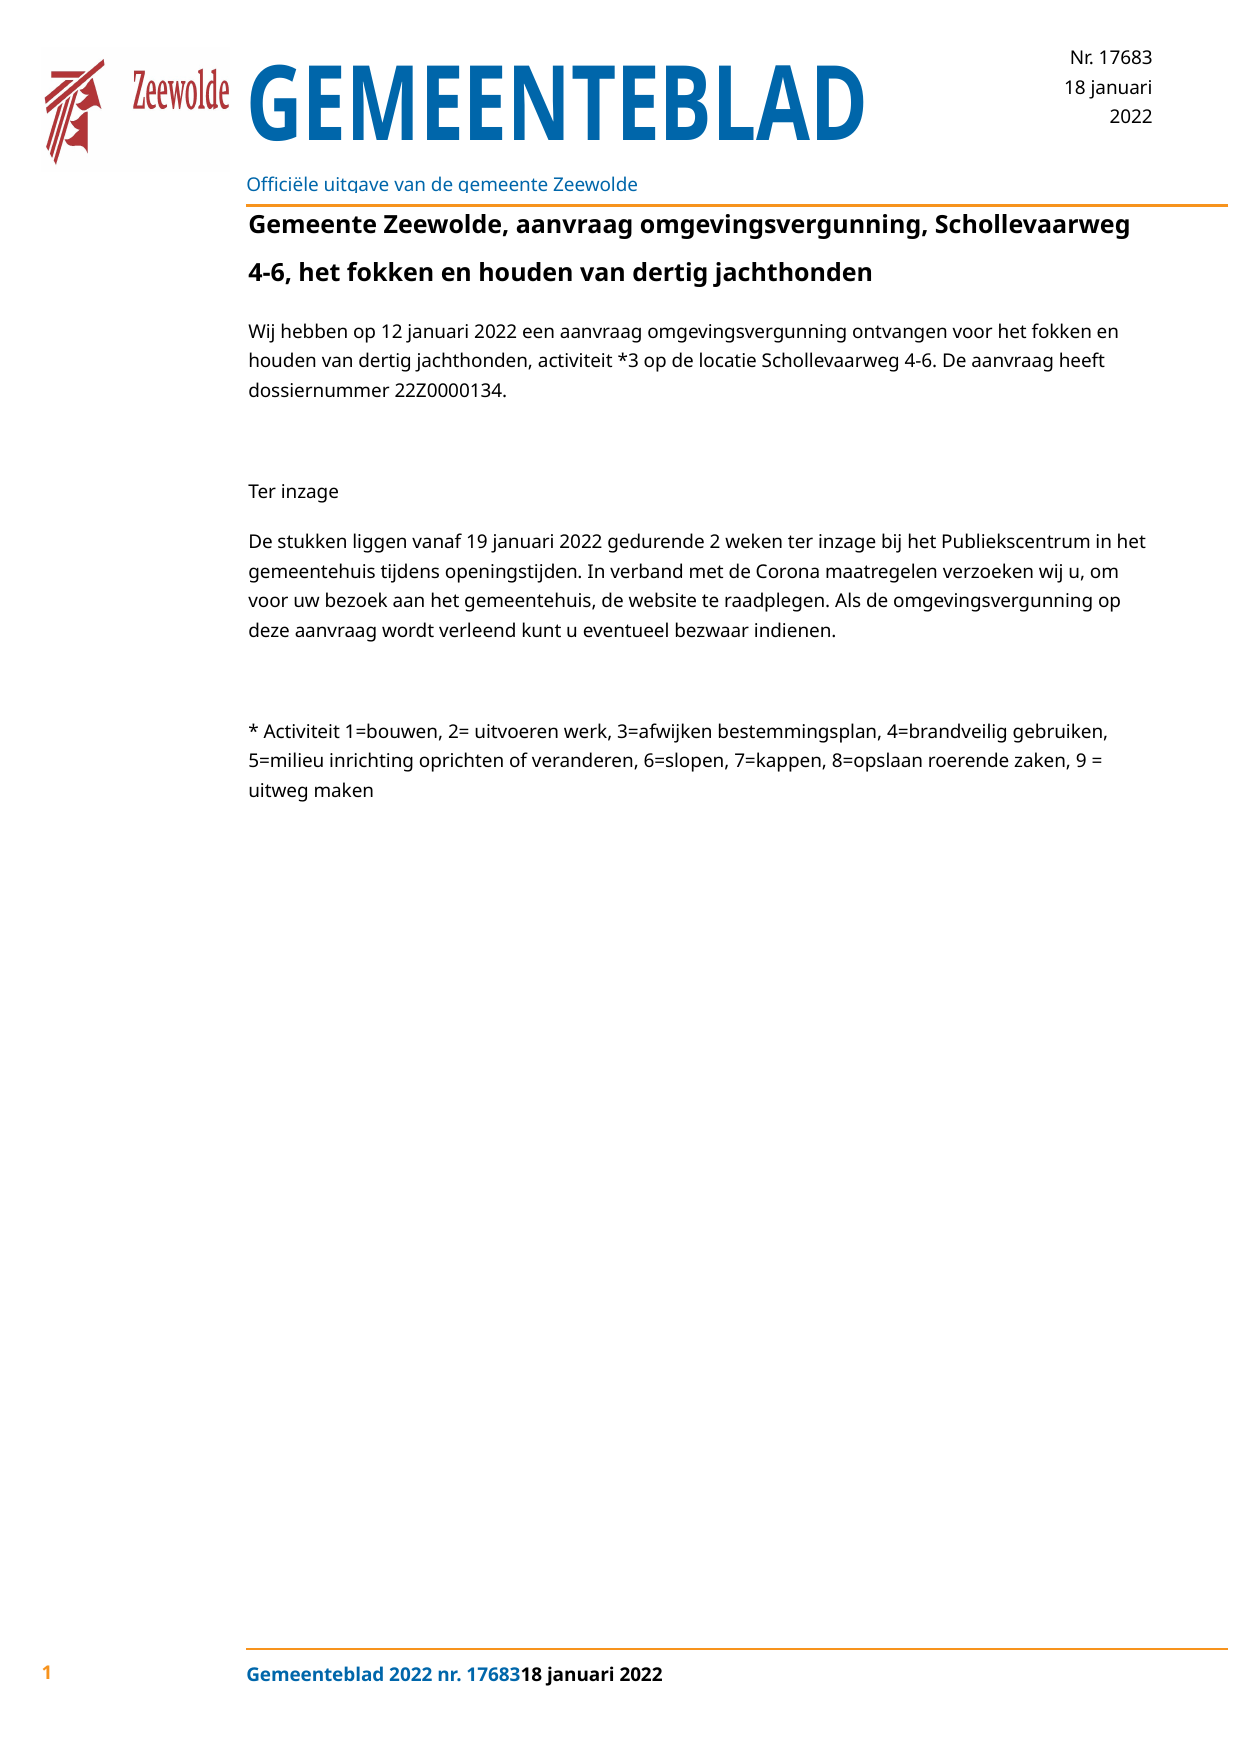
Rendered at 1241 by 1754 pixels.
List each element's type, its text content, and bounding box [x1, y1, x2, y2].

text Wij hebben op 12 januari 2022 een aanvraag omgevingsvergunning ontvangen voor het fokken en houden van dertig jachthonden, activiteit *3 op de locatie Schollevaarweg 4-6. De aanvraag heeft dossiernummer 22Z0000134. [248, 318, 1152, 403]
text * Activiteit 1=bouwen, 2= uitvoeren werk, 3=afwijken bestemmingsplan, 4=brandveilig gebruiken, 5=milieu inrichting oprichten of veranderen, 6=slopen, 7=kappen, 8=opslaan roerende zaken, 9 = uitweg maken [248, 718, 1152, 803]
text De stukken liggen vanaf 19 januari 2022 gedurende 2 weken ter inzage bij het Publiekscentrum in het gemeentehuis tijdens openingstijden. In verband met de Corona maatregelen verzoeken wij u, om voor uw bezoek aan het gemeentehuis, de website te raadplegen. Als de omgevingsvergunning op deze aanvraag wordt verleend kunt u eventueel bezwaar indienen. [248, 528, 1152, 643]
picture [41, 47, 231, 172]
text Gemeente Zeewolde, aanvraag omgevingsvergunning, Schollevaarweg 4-6, het fokken en houden van dertig jachthonden [248, 207, 1152, 288]
text Ter inzage [248, 478, 1152, 504]
